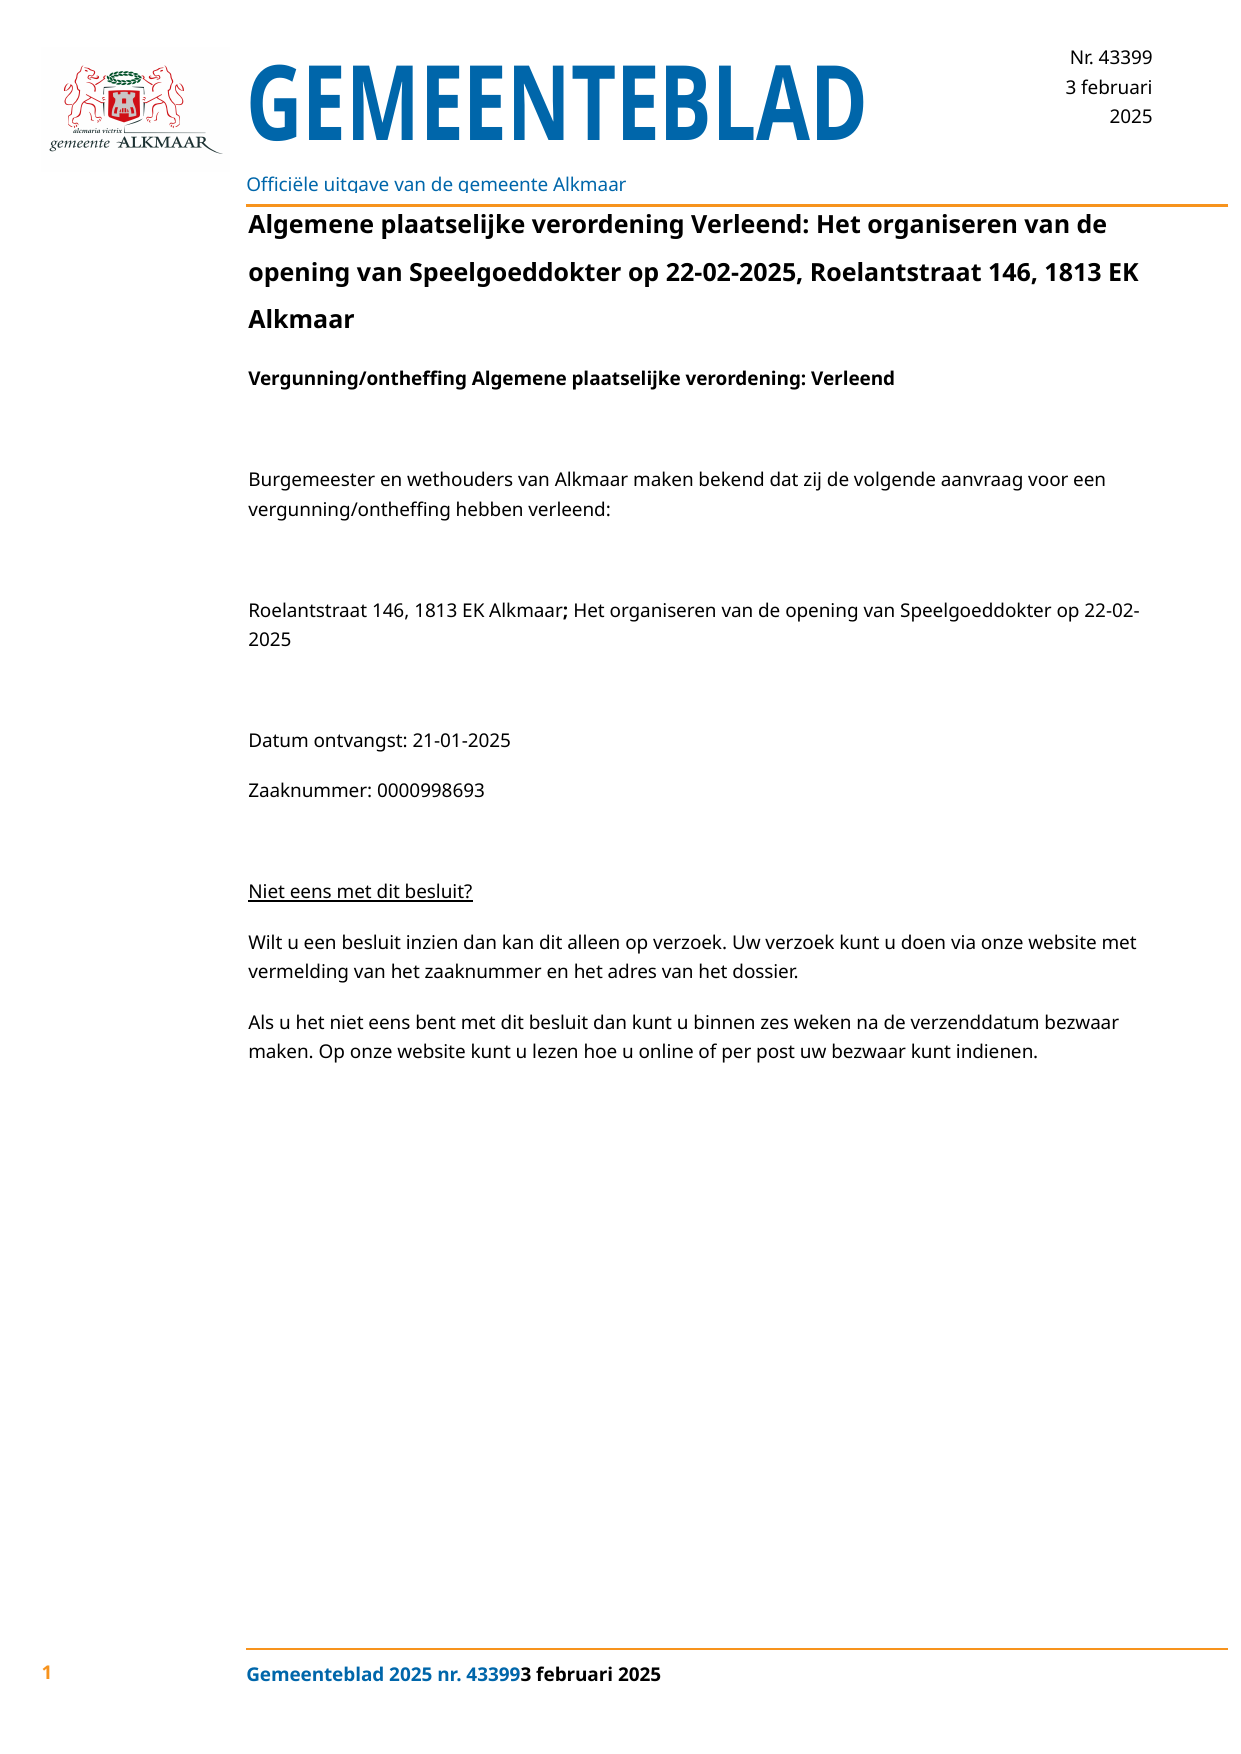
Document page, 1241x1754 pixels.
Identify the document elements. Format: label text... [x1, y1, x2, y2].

text Wilt u een besluit inzien dan kan dit alleen op verzoek. Uw verzoek kunt u doen via onze website met vermelding van het zaaknummer en het adres van het dossier. [248, 929, 1152, 984]
text Vergunning/ontheffing Algemene plaatselijke verordening: Verleend [248, 366, 1152, 391]
text Als u het niet eens bent met dit besluit dan kunt u binnen zes weken na de verzenddatum bezwaar maken. Op onze website kunt u lezen hoe u online of per post uw bezwaar kunt indienen. [248, 1009, 1152, 1064]
text Niet eens met dit besluit? [248, 878, 1152, 904]
text Zaaknummer: 0000998693 [248, 778, 1152, 803]
text Burgemeester en wethouders van Alkmaar maken bekend dat zij de volgende aanvraag voor een vergunning/ontheffing hebben verleend: [248, 466, 1152, 522]
text Datum ontvangst: 21-01-2025 [248, 727, 1152, 753]
text Roelantstraat 146, 1813 EK Alkmaar; Het organiseren van de opening van Speelgoeddokter op 22-02-2025 [248, 597, 1152, 652]
picture [41, 47, 231, 172]
text Algemene plaatselijke verordening Verleend: Het organiseren van de opening van Speelgoeddokter op 22-02-2025, Roelantstraat 146, 1813 EK Alkmaar [248, 207, 1152, 336]
